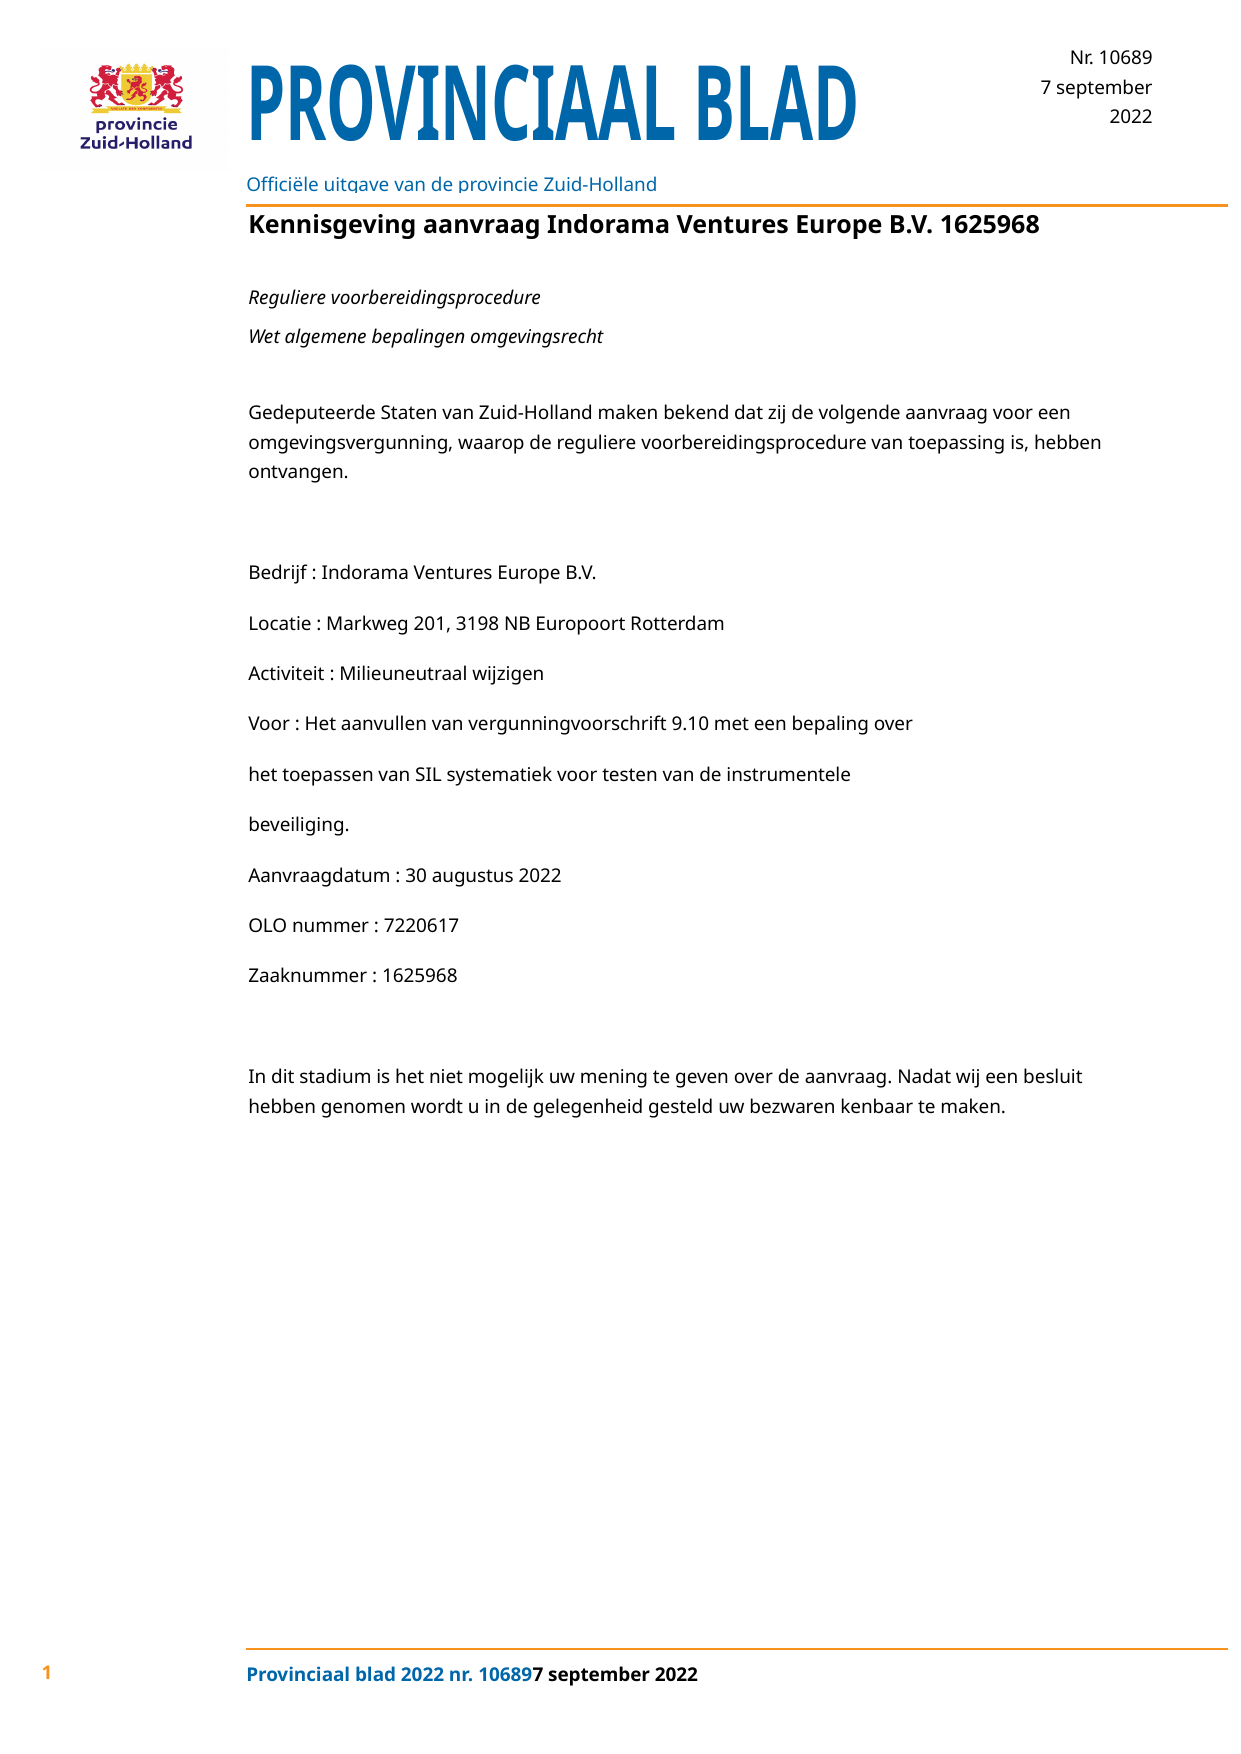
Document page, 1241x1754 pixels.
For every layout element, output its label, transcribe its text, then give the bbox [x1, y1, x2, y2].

text het toepassen van SIL systematiek voor testen van de instrumentele [248, 761, 1152, 787]
text Wet algemene bepalingen omgevingsrecht [248, 323, 1152, 349]
text Aanvraagdatum : 30 augustus 2022 [248, 862, 1152, 887]
text Activiteit : Milieuneutraal wijzigen [248, 660, 1152, 686]
text OLO nummer : 7220617 [248, 912, 1152, 938]
text Zaaknummer : 1625968 [248, 963, 1152, 988]
text In dit stadium is het niet mogelijk uw mening te geven over de aanvraag. Nadat wij een besluit hebben genomen wordt u in de gelegenheid gesteld uw bezwaren kenbaar te maken. [248, 1063, 1152, 1119]
text Reguliere voorbereidingsprocedure [248, 284, 1152, 309]
text Locatie : Markweg 201, 3198 NB Europoort Rotterdam [248, 610, 1152, 635]
picture [41, 47, 231, 172]
text Gedeputeerde Staten van Zuid-Holland maken bekend dat zij de volgende aanvraag voor een omgevingsvergunning, waarop de reguliere voorbereidingsprocedure van toepassing is, hebben ontvangen. [248, 399, 1152, 484]
text beveiliging. [248, 811, 1152, 837]
text Kennisgeving aanvraag Indorama Ventures Europe B.V. 1625968 [248, 207, 1152, 241]
text Bedrijf : Indorama Ventures Europe B.V. [248, 559, 1152, 585]
text Voor : Het aanvullen van vergunningvoorschrift 9.10 met een bepaling over [248, 711, 1152, 736]
